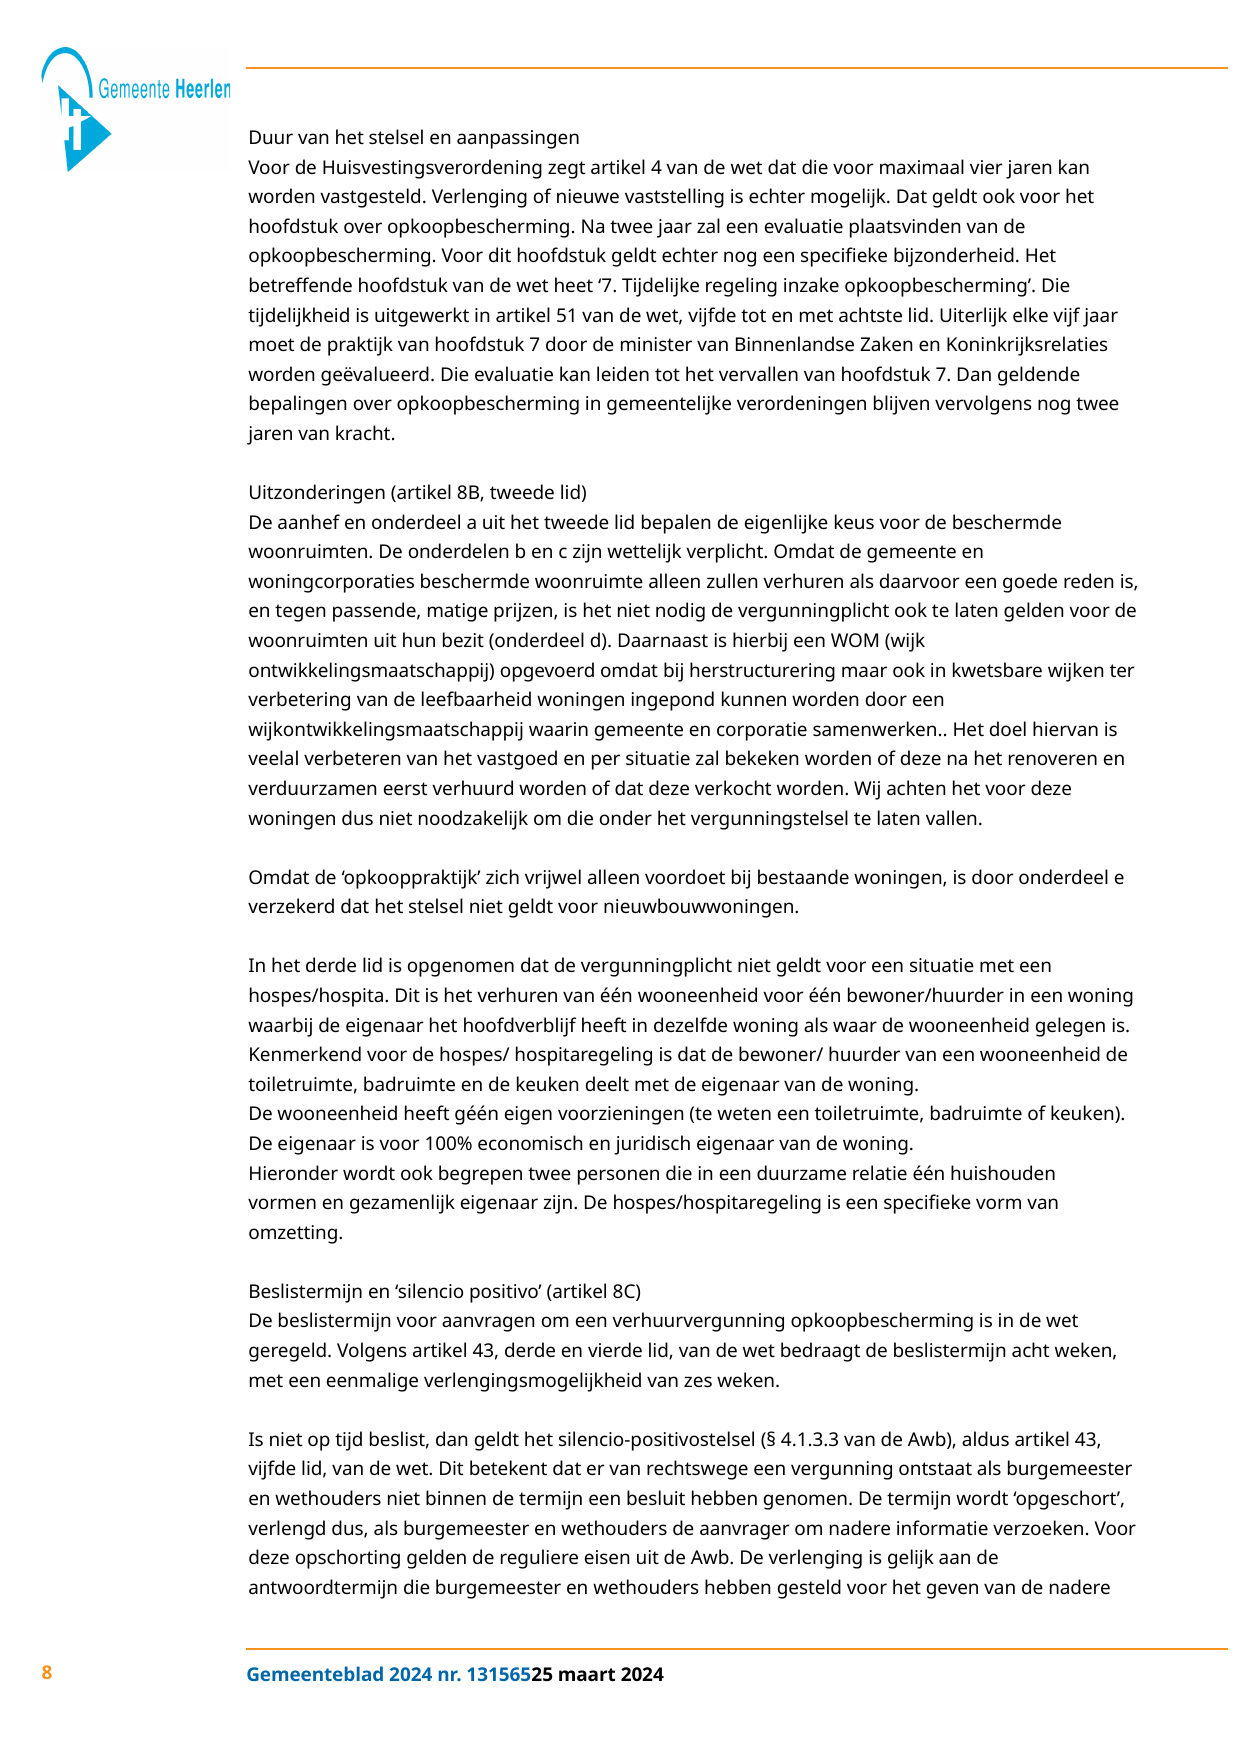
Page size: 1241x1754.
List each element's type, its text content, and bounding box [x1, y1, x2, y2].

text In het derde lid is opgenomen dat de vergunningplicht niet geldt voor een situatie met een hospes/hospita. Dit is het verhuren van één wooneenheid voor één bewoner/huurder in een woning waarbij de eigenaar het hoofdverblijf heeft in dezelfde woning als waar de wooneenheid gelegen is. [248, 953, 1152, 1038]
text Duur van het stelsel en aanpassingen [248, 124, 1152, 150]
picture [41, 47, 59, 70]
text De aanhef en onderdeel a uit het tweede lid bepalen de eigenlijke keus voor de beschermde woonruimten. De onderdelen b en c zijn wettelijk verplicht. Omdat de gemeente en woningcorporaties beschermde woonruimte alleen zullen verhuren als daarvoor een goede reden is, en tegen passende, matige prijzen, is het niet nodig de vergunningplicht ook te laten gelden voor de woonruimten uit hun bezit (onderdeel d). Daarnaast is hierbij een WOM (wijk ontwikkelingsmaatschappij) opgevoerd omdat bij herstructurering maar ook in kwetsbare wijken ter verbetering van de leefbaarheid woningen ingepond kunnen worden door een wijkontwikkelingsmaatschappij waarin gemeente en corporatie samenwerken.. Het doel hiervan is veelal verbeteren van het vastgoed en per situatie zal bekeken worden of deze na het renoveren en verduurzamen eerst verhuurd worden of dat deze verkocht worden. Wij achten het voor deze woningen dus niet noodzakelijk om die onder het vergunningstelsel te laten vallen. [248, 509, 1152, 831]
text Beslistermijn en ‘silencio positivo’ (artikel 8C) [248, 1278, 1152, 1304]
text De wooneenheid heeft géén eigen voorzieningen (te weten een toiletruimte, badruimte of keuken). De eigenaar is voor 100% economisch en juridisch eigenaar van de woning. [248, 1101, 1152, 1156]
text omzetting. [248, 1219, 1152, 1245]
text Uitzonderingen (artikel 8B, tweede lid) [248, 479, 1152, 505]
text Hieronder wordt ook begrepen twee personen die in een duurzame relatie één huishouden [248, 1160, 1152, 1186]
text vormen en gezamenlijk eigenaar zijn. De hospes/hospitaregeling is een specifieke vorm van [248, 1189, 1152, 1215]
text Voor de Huisvestingsverordening zegt artikel 4 van de wet dat die voor maximaal vier jaren kan worden vastgesteld. Verlenging of nieuwe vaststelling is echter mogelijk. Dat geldt ook voor het hoofdstuk over opkoopbescherming. Na twee jaar zal een evaluatie plaatsvinden van de opkoopbescherming. Voor dit hoofdstuk geldt echter nog een specifieke bijzonderheid. Het betreffende hoofdstuk van de wet heet ‘7. Tijdelijke regeling inzake opkoopbescherming’. Die tijdelijkheid is uitgewerkt in artikel 51 van de wet, vijfde tot en met achtste lid. Uiterlijk elke vijf jaar moet de praktijk van hoofdstuk 7 door de minister van Binnenlandse Zaken en Koninkrijksrelaties worden geëvalueerd. Die evaluatie kan leiden tot het vervallen van hoofdstuk 7. Dan geldende bepalingen over opkoopbescherming in gemeentelijke verordeningen blijven vervolgens nog twee jaren van kracht. [248, 154, 1152, 446]
text De beslistermijn voor aanvragen om een verhuurvergunning opkoopbescherming is in de wet geregeld. Volgens artikel 43, derde en vierde lid, van de wet bedraagt de beslistermijn acht weken, met een eenmalige verlengingsmogelijkheid van zes weken. [248, 1308, 1152, 1393]
text Omdat de ‘opkooppraktijk’ zich vrijwel alleen voordoet bij bestaande woningen, is door onderdeel e verzekerd dat het stelsel niet geldt voor nieuwbouwwoningen. [248, 864, 1152, 919]
text Kenmerkend voor de hospes/ hospitaregeling is dat de bewoner/ huurder van een wooneenheid de toiletruimte, badruimte en de keuken deelt met de eigenaar van de woning. [248, 1041, 1152, 1097]
picture [41, 47, 231, 172]
text Is niet op tijd beslist, dan geldt het silencio-positivostelsel (§ 4.1.3.3 van de Awb), aldus artikel 43, vijfde lid, van de wet. Dit betekent dat er van rechtswege een vergunning ontstaat als burgemeester en wethouders niet binnen de termijn een besluit hebben genomen. De termijn wordt ‘opgeschort’, verlengd dus, als burgemeester en wethouders de aanvrager om nadere informatie verzoeken. Voor deze opschorting gelden de reguliere eisen uit de Awb. De verlenging is gelijk aan de antwoordtermijn die burgemeester en wethouders hebben gesteld voor het geven van de nadere [248, 1426, 1152, 1600]
